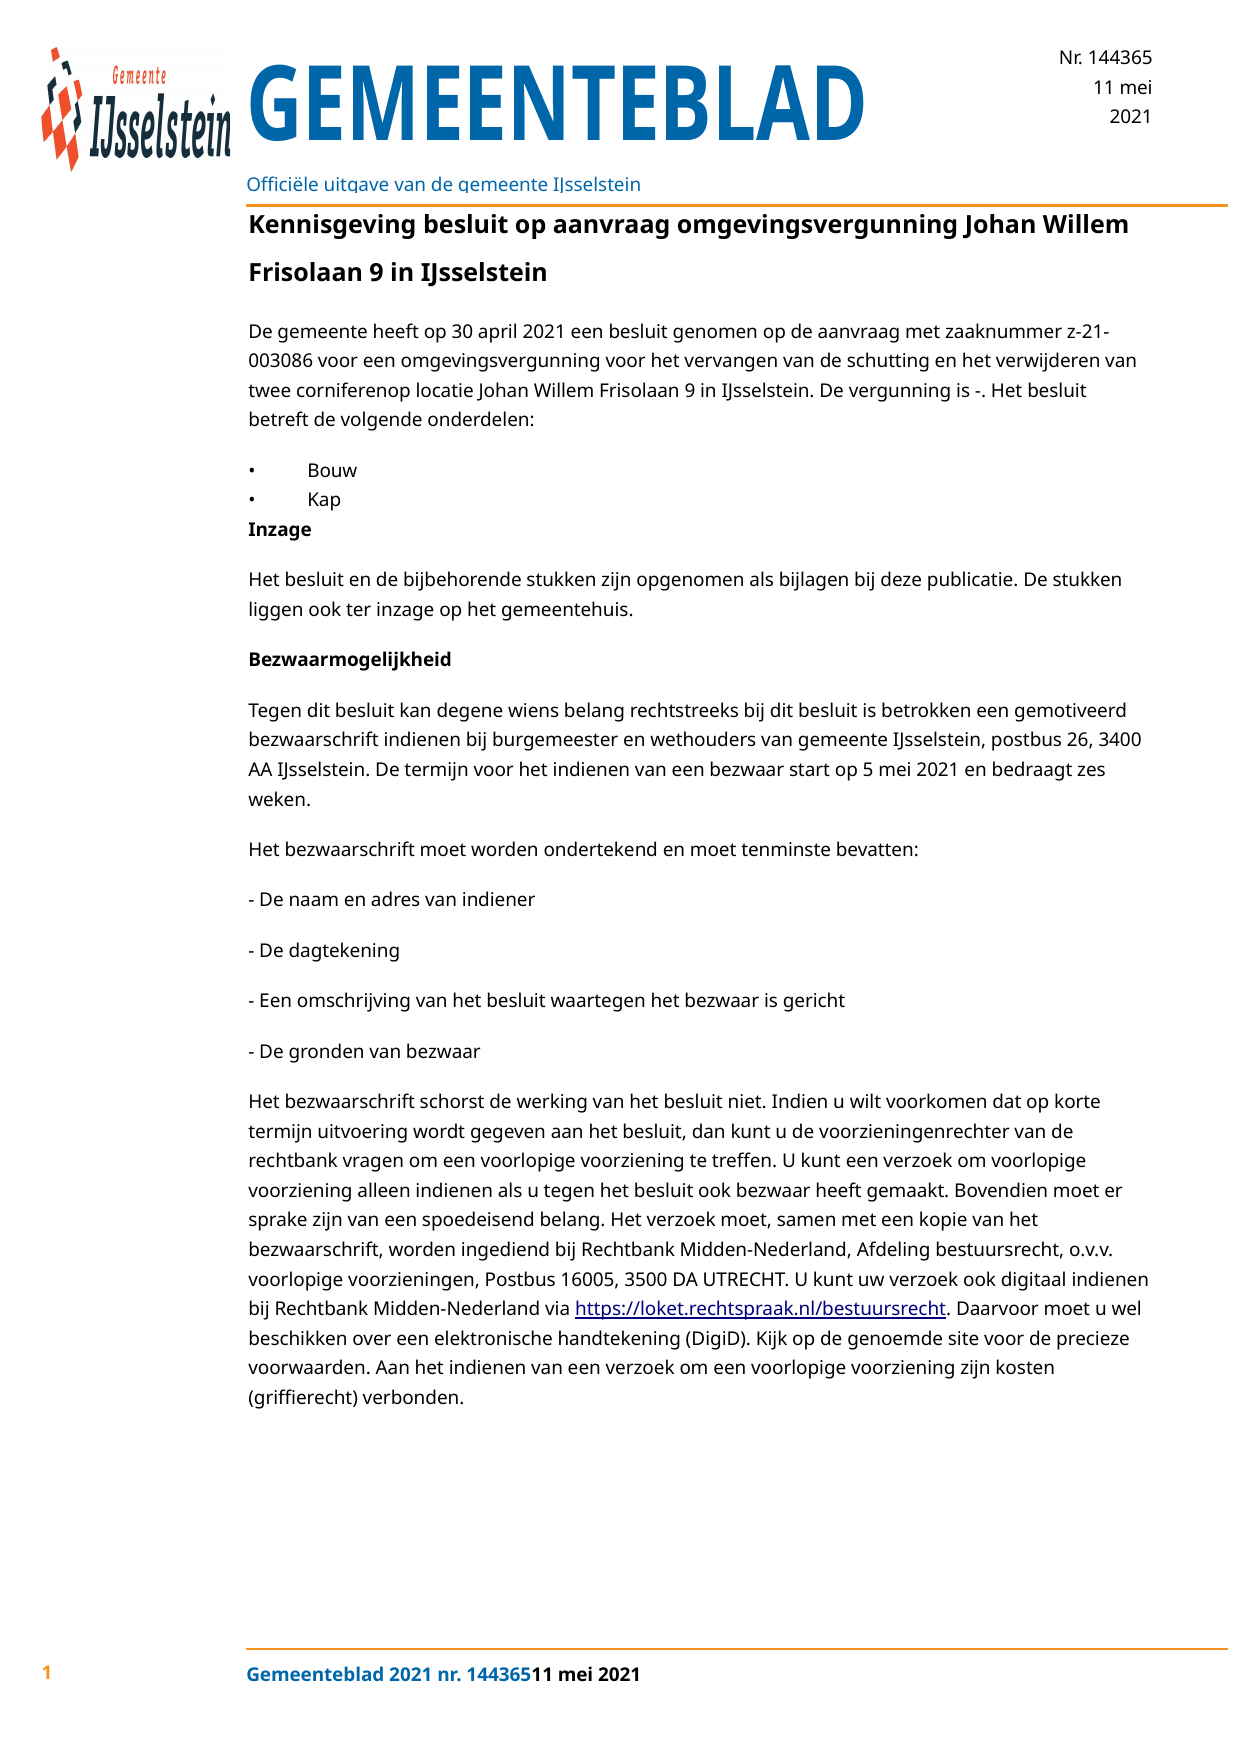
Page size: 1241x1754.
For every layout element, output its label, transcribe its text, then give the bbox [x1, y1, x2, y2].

text - De naam en adres van indiener [248, 887, 1152, 912]
text - Een omschrijving van het besluit waartegen het bezwaar is gericht [248, 987, 1152, 1013]
list Bouw [248, 457, 1152, 483]
text Het bezwaarschrift schorst de werking van het besluit niet. Indien u wilt voorkomen dat op korte termijn uitvoering wordt gegeven aan het besluit, dan kunt u de voorzieningenrechter van de rechtbank vragen om een voorlopige voorziening te treffen. U kunt een verzoek om voorlopige voorziening alleen indienen als u tegen het besluit ook bezwaar heeft gemaakt. Bovendien moet er sprake zijn van een spoedeisend belang. Het verzoek moet, samen met een kopie van het bezwaarschrift, worden ingediend bij Rechtbank Midden-Nederland, Afdeling bestuursrecht, o.v.v. voorlopige voorzieningen, Postbus 16005, 3500 DA UTRECHT. U kunt uw verzoek ook digitaal indienen bij Rechtbank Midden-Nederland via https://loket.rechtspraak.nl/bestuursrecht. Daarvoor moet u wel beschikken over een elektronische handtekening (DigiD). Kijk op de genoemde site voor de precieze voorwaarden. Aan het indienen van een verzoek om een voorlopige voorziening zijn kosten (griffierecht) verbonden. [248, 1088, 1152, 1410]
text De gemeente heeft op 30 april 2021 een besluit genomen op de aanvraag met zaaknummer z-21-003086 voor een omgevingsvergunning voor het vervangen van de schutting en het verwijderen van twee corniferenop locatie Johan Willem Frisolaan 9 in IJsselstein. De vergunning is -. Het besluit betreft de volgende onderdelen: [248, 318, 1152, 432]
text Tegen dit besluit kan degene wiens belang rechtstreeks bij dit besluit is betrokken een gemotiveerd bezwaarschrift indienen bij burgemeester en wethouders van gemeente IJsselstein, postbus 26, 3400 AA IJsselstein. De termijn voor het indienen van een bezwaar start op 5 mei 2021 en bedraagt zes weken. [248, 697, 1152, 812]
text - De gronden van bezwaar [248, 1038, 1152, 1064]
picture [41, 47, 231, 172]
list Kap [248, 487, 1152, 512]
text Bezwaarmogelijkheid [248, 647, 1152, 672]
text Kennisgeving besluit op aanvraag omgevingsvergunning Johan Willem Frisolaan 9 in IJsselstein [248, 207, 1152, 288]
text Inzage [248, 516, 1152, 542]
text Het bezwaarschrift moet worden ondertekend en moet tenminste bevatten: [248, 836, 1152, 862]
text Het besluit en de bijbehorende stukken zijn opgenomen als bijlagen bij deze publicatie. De stukken liggen ook ter inzage op het gemeentehuis. [248, 567, 1152, 622]
text - De dagtekening [248, 937, 1152, 963]
